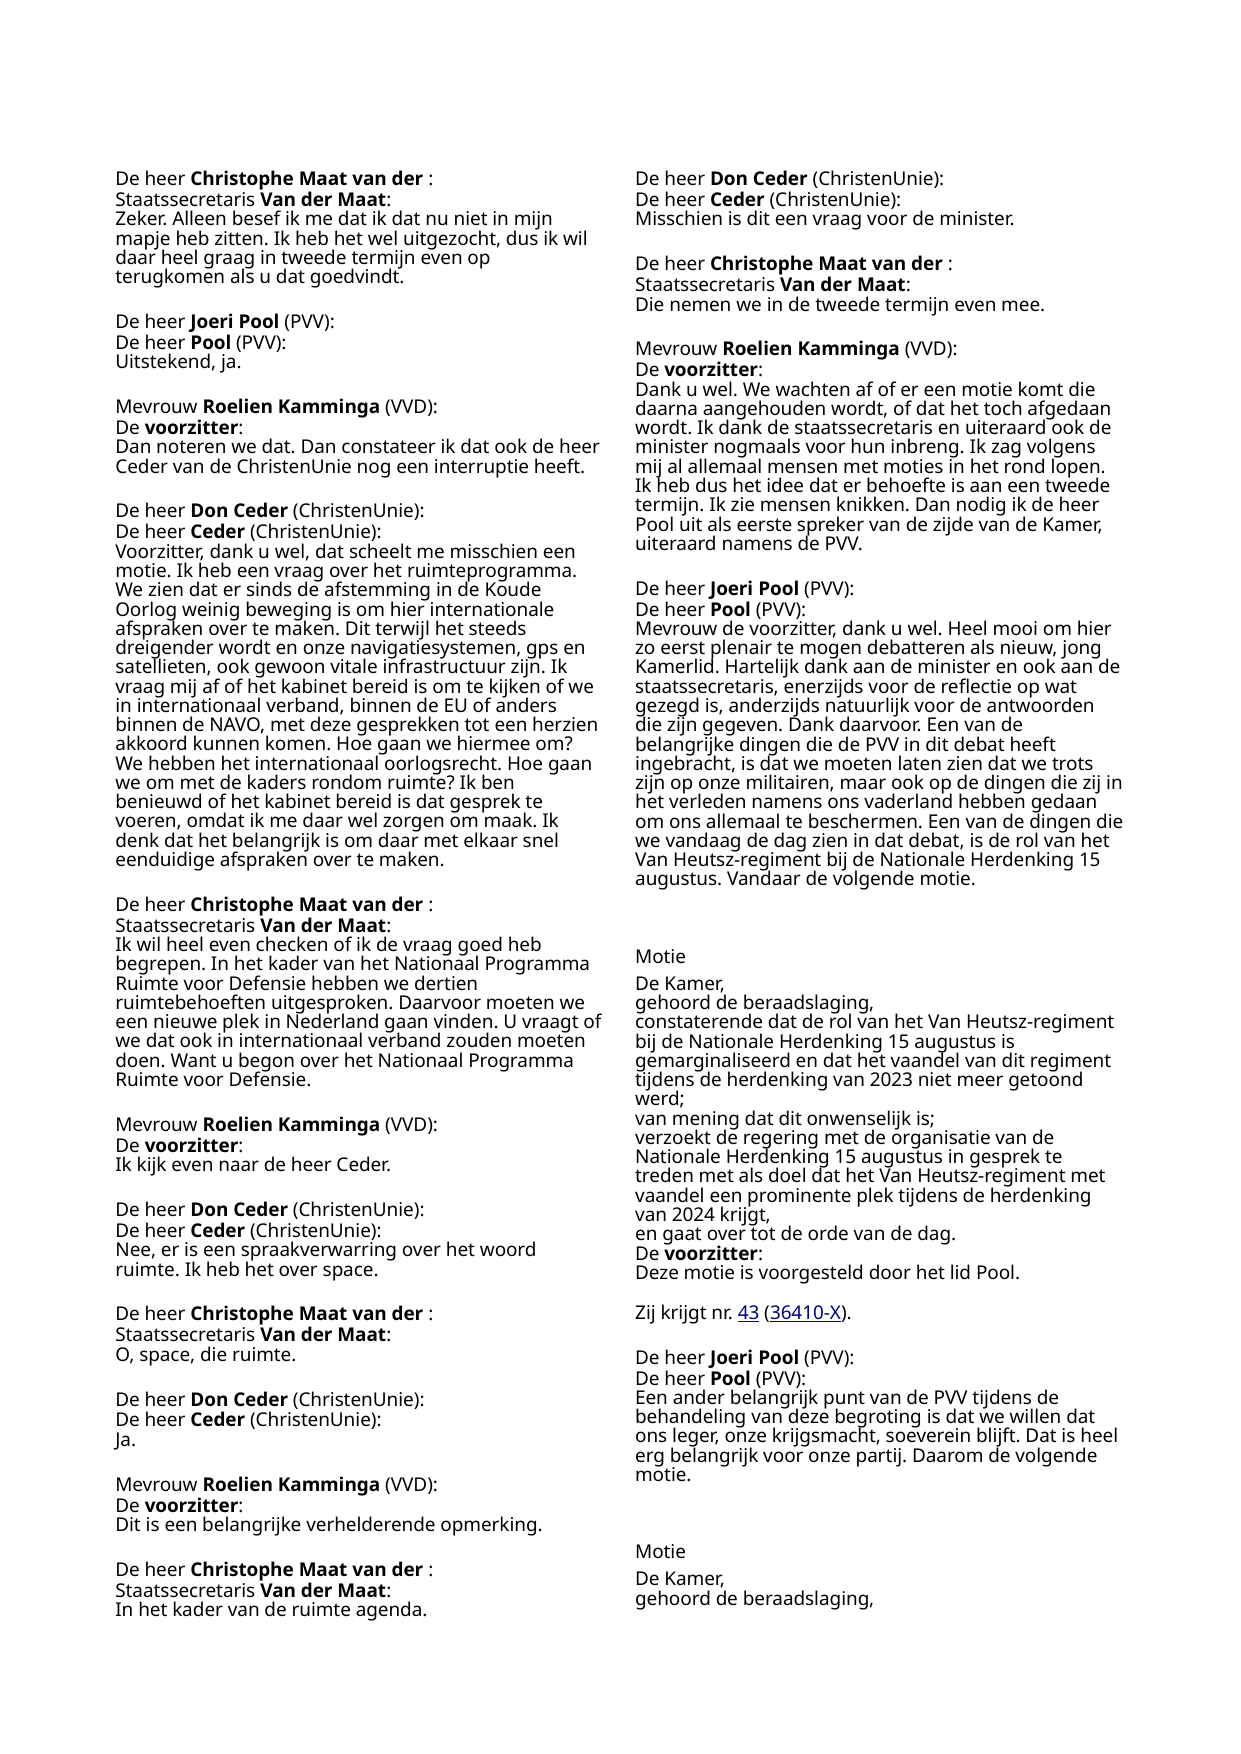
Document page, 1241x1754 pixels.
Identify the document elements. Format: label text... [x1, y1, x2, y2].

text Ik kijk even naar de heer Ceder. [115, 1156, 605, 1175]
text Zij krijgt nr. 43 (36410-X). [635, 1304, 1125, 1323]
text In het kader van de ruimte agenda. [115, 1601, 605, 1620]
text Mevrouw de voorzitter, dank u wel. Heel mooi om hier zo eerst plenair te mogen debatteren als nieuw, jong Kamerlid. Hartelijk dank aan de minister en ook aan de staatssecretaris, enerzijds voor de reflectie op wat gezegd is, anderzijds natuurlijk voor de antwoorden die zijn gegeven. Dank daarvoor. Een van de belangrijke dingen die de PVV in dit debat heeft ingebracht, is dat we moeten laten zien dat we trots zijn op onze militairen, maar ook op de dingen die zij in het verleden namens ons vaderland hebben gedaan om ons allemaal te beschermen. Een van de dingen die we vandaag de dag zien in dat debat, is de rol van het Van Heutsz-regiment bij de Nationale Herdenking 15 augustus. Vandaar de volgende motie. [635, 620, 1125, 890]
text gehoord de beraadslaging, [635, 994, 1125, 1013]
text O, space, die ruimte. [115, 1346, 605, 1365]
text Ja. [115, 1431, 605, 1450]
text De voorzitter: [115, 1137, 605, 1156]
text De voorzitter: [115, 419, 605, 438]
text constaterende dat de rol van het Van Heutsz-regiment bij de Nationale Herdenking 15 augustus is gemarginaliseerd en dat het vaandel van dit regiment tijdens de herdenking van 2023 niet meer getoond werd; [635, 1013, 1125, 1110]
text De heer Don Ceder (ChristenUnie): [115, 1196, 605, 1222]
text Mevrouw Roelien Kamminga (VVD): [635, 336, 1125, 361]
text De voorzitter: [635, 1244, 1125, 1264]
text Uitstekend, ja. [115, 353, 605, 372]
text Mevrouw Roelien Kamminga (VVD): [115, 393, 605, 419]
text Voorzitter, dank u wel, dat scheelt me misschien een motie. Ik heb een vraag over het ruimteprogramma. We zien dat er sinds de afstemming in de Koude Oorlog weinig beweging is om hier internationale afspraken over te maken. Dit terwijl het steeds dreigender wordt en onze navigatiesystemen, gps en satellieten, ook gewoon vitale infrastructuur zijn. Ik vraag mij af of het kabinet bereid is om te kijken of we in internationaal verband, binnen de EU of anders binnen de NAVO, met deze gesprekken tot een herzien akkoord kunnen komen. Hoe gaan we hiermee om? We hebben het internationaal oorlogsrecht. Hoe gaan we om met de kaders rondom ruimte? Ik ben benieuwd of het kabinet bereid is dat gesprek te voeren, omdat ik me daar wel zorgen om maak. Ik denk dat het belangrijk is om daar met elkaar snel eenduidige afspraken over te maken. [115, 543, 605, 870]
text De heer Christophe Maat van der : [635, 251, 1125, 276]
text De heer Christophe Maat van der : [115, 1301, 605, 1326]
text De heer Ceder (ChristenUnie): [115, 523, 605, 543]
text De heer Ceder (ChristenUnie): [115, 1411, 605, 1431]
text De heer Pool (PVV): [635, 1370, 1125, 1389]
text Motie [635, 943, 1125, 969]
text Nee, er is een spraakverwarring over het woord ruimte. Ik heb het over space. [115, 1241, 605, 1280]
text Dit is een belangrijke verhelderende opmerking. [115, 1516, 605, 1535]
text De heer Christophe Maat van der : [115, 891, 605, 917]
text De heer Don Ceder (ChristenUnie): [115, 498, 605, 523]
text De heer Christophe Maat van der : [115, 165, 605, 191]
text De heer Ceder (ChristenUnie): [635, 191, 1125, 210]
text Dank u wel. We wachten af of er een motie komt die daarna aangehouden wordt, of dat het toch afgedaan wordt. Ik dank de staatssecretaris en uiteraard ook de minister nogmaals voor hun inbreng. Ik zag volgens mij al allemaal mensen met moties in het rond lopen. Ik heb dus het idee dat er behoefte is aan een tweede termijn. Ik zie mensen knikken. Dan nodig ik de heer Pool uit als eerste spreker van de zijde van de Kamer, uiteraard namens de PVV. [635, 381, 1125, 554]
text Ik wil heel even checken of ik de vraag goed heb begrepen. In het kader van het Nationaal Programma Ruimte voor Defensie hebben we dertien ruimtebehoeften uitgesproken. Daarvoor moeten we een nieuwe plek in Nederland gaan vinden. U vraagt of we dat ook in internationaal verband zouden moeten doen. Want u begon over het Nationaal Programma Ruimte voor Defensie. [115, 936, 605, 1090]
text Motie [635, 1539, 1125, 1564]
text De heer Joeri Pool (PVV): [635, 1344, 1125, 1370]
text Dan noteren we dat. Dan constateer ik dat ook de heer Ceder van de ChristenUnie nog een interruptie heeft. [115, 438, 605, 477]
text Staatssecretaris Van der Maat: [115, 191, 605, 210]
text De heer Joeri Pool (PVV): [115, 308, 605, 334]
text Staatssecretaris Van der Maat: [115, 1326, 605, 1346]
text verzoekt de regering met de organisatie van de Nationale Herdenking 15 augustus in gesprek te treden met als doel dat het Van Heutsz-regiment met vaandel een prominente plek tijdens de herdenking van 2024 krijgt, [635, 1129, 1125, 1225]
text van mening dat dit onwenselijk is; [635, 1110, 1125, 1129]
text Mevrouw Roelien Kamminga (VVD): [115, 1471, 605, 1497]
text De heer Don Ceder (ChristenUnie): [635, 165, 1125, 191]
text Staatssecretaris Van der Maat: [635, 276, 1125, 296]
text Staatssecretaris Van der Maat: [115, 917, 605, 936]
text Misschien is dit een vraag voor de minister. [635, 210, 1125, 230]
text Staatssecretaris Van der Maat: [115, 1582, 605, 1601]
text De Kamer, [635, 975, 1125, 994]
text De heer Joeri Pool (PVV): [635, 575, 1125, 601]
text Deze motie is voorgesteld door het lid Pool. [635, 1264, 1125, 1283]
text De heer Don Ceder (ChristenUnie): [115, 1386, 605, 1411]
text Die nemen we in de tweede termijn even mee. [635, 296, 1125, 315]
text De Kamer, [635, 1570, 1125, 1590]
text Een ander belangrijk punt van de PVV tijdens de behandeling van deze begroting is dat we willen dat ons leger, onze krijgsmacht, soeverein blijft. Dat is heel erg belangrijk voor onze partij. Daarom de volgende motie. [635, 1389, 1125, 1485]
text en gaat over tot de orde van de dag. [635, 1225, 1125, 1244]
text De heer Christophe Maat van der : [115, 1556, 605, 1582]
text De heer Pool (PVV): [635, 601, 1125, 620]
text De heer Ceder (ChristenUnie): [115, 1222, 605, 1241]
text De heer Pool (PVV): [115, 334, 605, 353]
text gehoord de beraadslaging, [635, 1590, 1125, 1609]
text Mevrouw Roelien Kamminga (VVD): [115, 1111, 605, 1137]
text De voorzitter: [115, 1497, 605, 1516]
text De voorzitter: [635, 361, 1125, 381]
text Zeker. Alleen besef ik me dat ik dat nu niet in mijn mapje heb zitten. Ik heb het wel uitgezocht, dus ik wil daar heel graag in tweede termijn even op terugkomen als u dat goedvindt. [115, 210, 605, 287]
